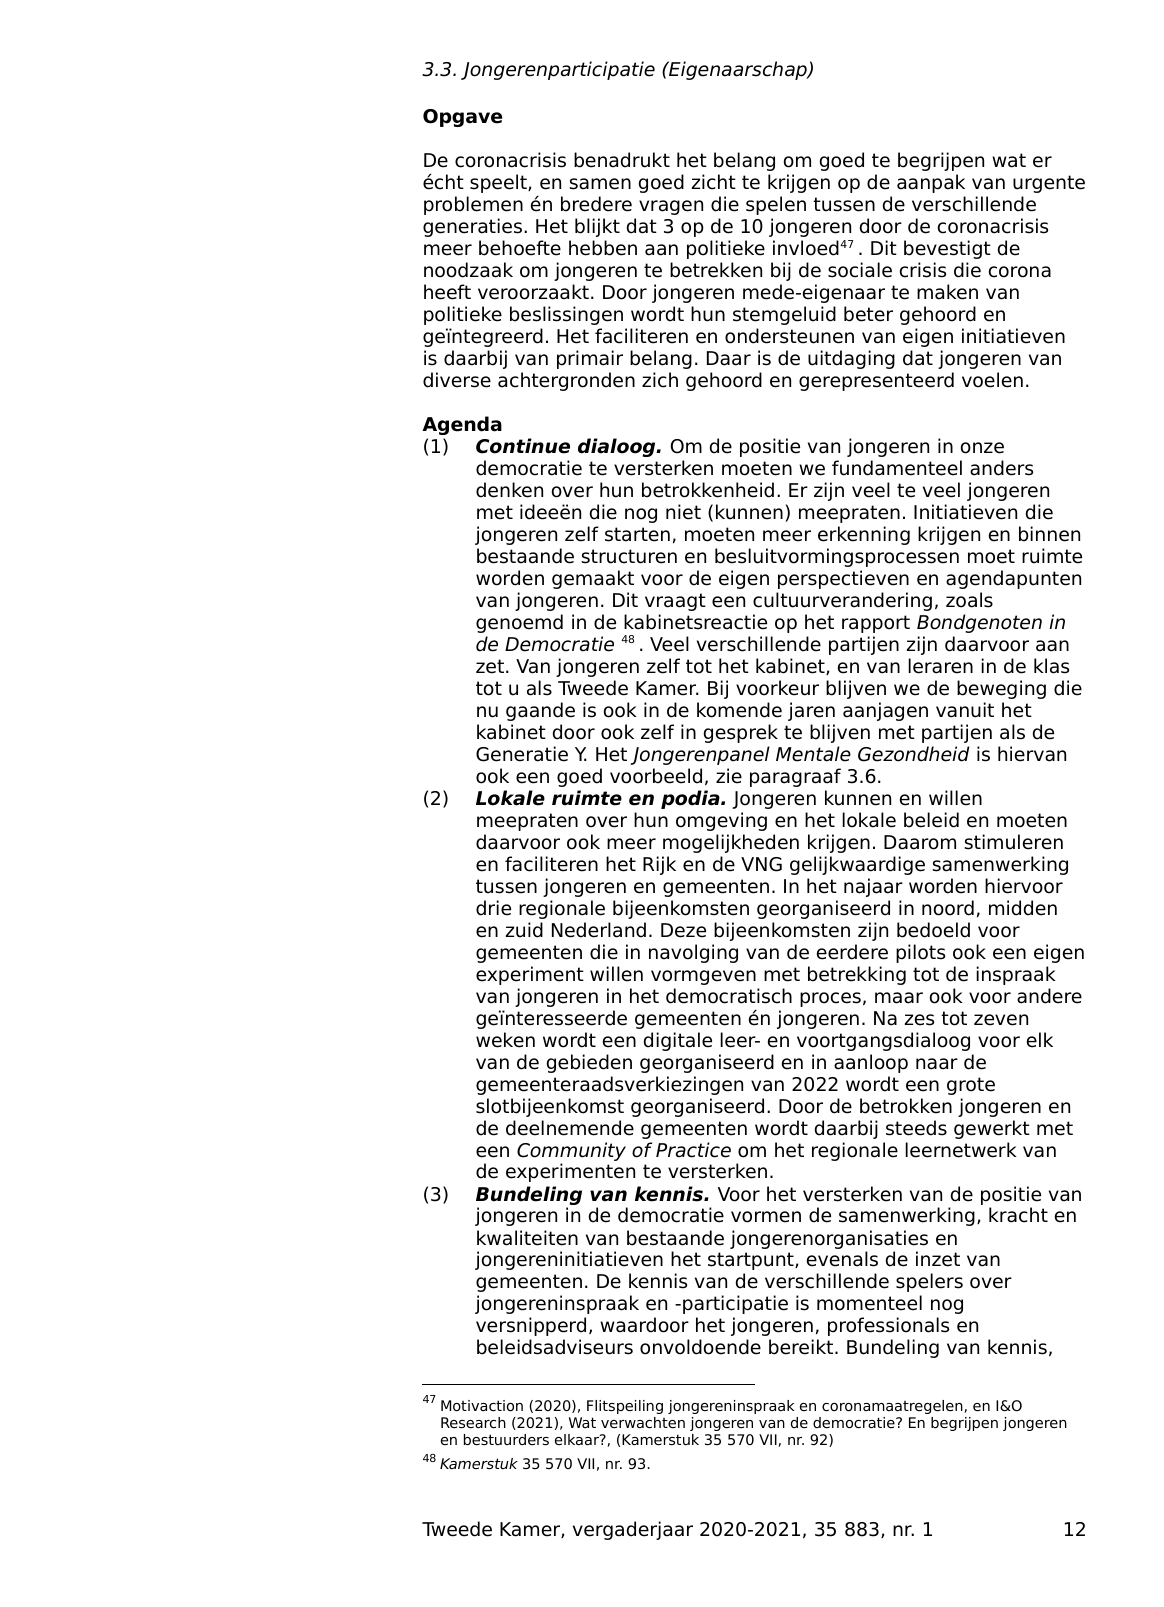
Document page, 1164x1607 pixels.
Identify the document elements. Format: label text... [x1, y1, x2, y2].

text De coronacrisis benadrukt het belang om goed te begrijpen wat er écht speelt, en samen goed zicht te krijgen op de aanpak van urgente problemen én bredere vragen die spelen tussen de verschillende generaties. Het blijkt dat 3 op de 10 jongeren door de coronacrisis meer behoefte hebben aan politieke invloed. Dit bevestigt de noodzaak om jongeren te betrekken bij de sociale crisis die corona heeft veroorzaakt. Door jongeren mede-eigenaar te maken van politieke beslissingen wordt hun stemgeluid beter gehoord en geïntegreerd. Het faciliteren en ondersteunen van eigen initiatieven is daarbij van primair belang. Daar is de uitdaging dat jongeren van diverse achtergronden zich gehoord en gerepresenteerd voelen. [422, 150, 1087, 392]
subtitle Agenda [422, 414, 1087, 436]
text (2) Lokale ruimte en podia. Jongeren kunnen en willen meepraten over hun omgeving en het lokale beleid en moeten daarvoor ook meer mogelijkheden krijgen. Daarom stimuleren en faciliteren het Rijk en de VNG gelijkwaardige samenwerking tussen jongeren en gemeenten. In het najaar worden hiervoor drie regionale bijeenkomsten georganiseerd in noord, midden en zuid Nederland. Deze bijeenkomsten zijn bedoeld voor gemeenten die in navolging van de eerdere pilots ook een eigen experiment willen vormgeven met betrekking tot de inspraak van jongeren in het democratisch proces, maar ook voor andere geïnteresseerde gemeenten én jongeren. Na zes tot zeven weken wordt een digitale leer- en voortgangsdialoog voor elk van de gebieden georganiseerd en in aanloop naar de gemeenteraadsverkiezingen van 2022 wordt een grote slotbijeenkomst georganiseerd. Door de betrokken jongeren en de deelnemende gemeenten wordt daarbij steeds gewerkt met een Community of Practice om het regionale leernetwerk van de experimenten te versterken. [422, 788, 1087, 1183]
subtitle Opgave [422, 106, 1087, 128]
subtitle 3.3. Jongerenparticipatie (Eigenaarschap) [422, 59, 1087, 81]
text Kamerstuk 35 570 VII, nr. 93. [422, 1452, 1087, 1474]
text (1) Continue dialoog. Om de positie van jongeren in onze democratie te versterken moeten we fundamenteel anders denken over hun betrokkenheid. Er zijn veel te veel jongeren met ideeën die nog niet (kunnen) meepraten. Initiatieven die jongeren zelf starten, moeten meer erkenning krijgen en binnen bestaande structuren en besluitvormingsprocessen moet ruimte worden gemaakt voor de eigen perspectieven en agendapunten van jongeren. Dit vraagt een cultuurverandering, zoals genoemd in de kabinetsreactie op het rapport Bondgenoten in de Democratie . Veel verschillende partijen zijn daarvoor aan zet. Van jongeren zelf tot het kabinet, en van leraren in de klas tot u als Tweede Kamer. Bij voorkeur blijven we de beweging die nu gaande is ook in de komende jaren aanjagen vanuit het kabinet door ook zelf in gesprek te blijven met partijen als de Generatie Y. Het Jongerenpanel Mentale Gezondheid is hiervan ook een goed voorbeeld, zie paragraaf 3.6. [422, 436, 1087, 788]
text Motivaction (2020), Flitspeiling jongereninspraak en coronamaatregelen, en I&O Research (2021), Wat verwachten jongeren van de democratie? En begrijpen jongeren en bestuurders elkaar?, (Kamerstuk 35 570 VII, nr. 92) [422, 1393, 1087, 1449]
text (3) Bundeling van kennis. Voor het versterken van de positie van jongeren in de democratie vormen de samenwerking, kracht en kwaliteiten van bestaande jongerenorganisaties en jongereninitiatieven het startpunt, evenals de inzet van gemeenten. De kennis van de verschillende spelers over jongereninspraak en -participatie is momenteel nog versnipperd, waardoor het jongeren, professionals en beleidsadviseurs onvoldoende bereikt. Bundeling van kennis, [422, 1183, 1087, 1359]
